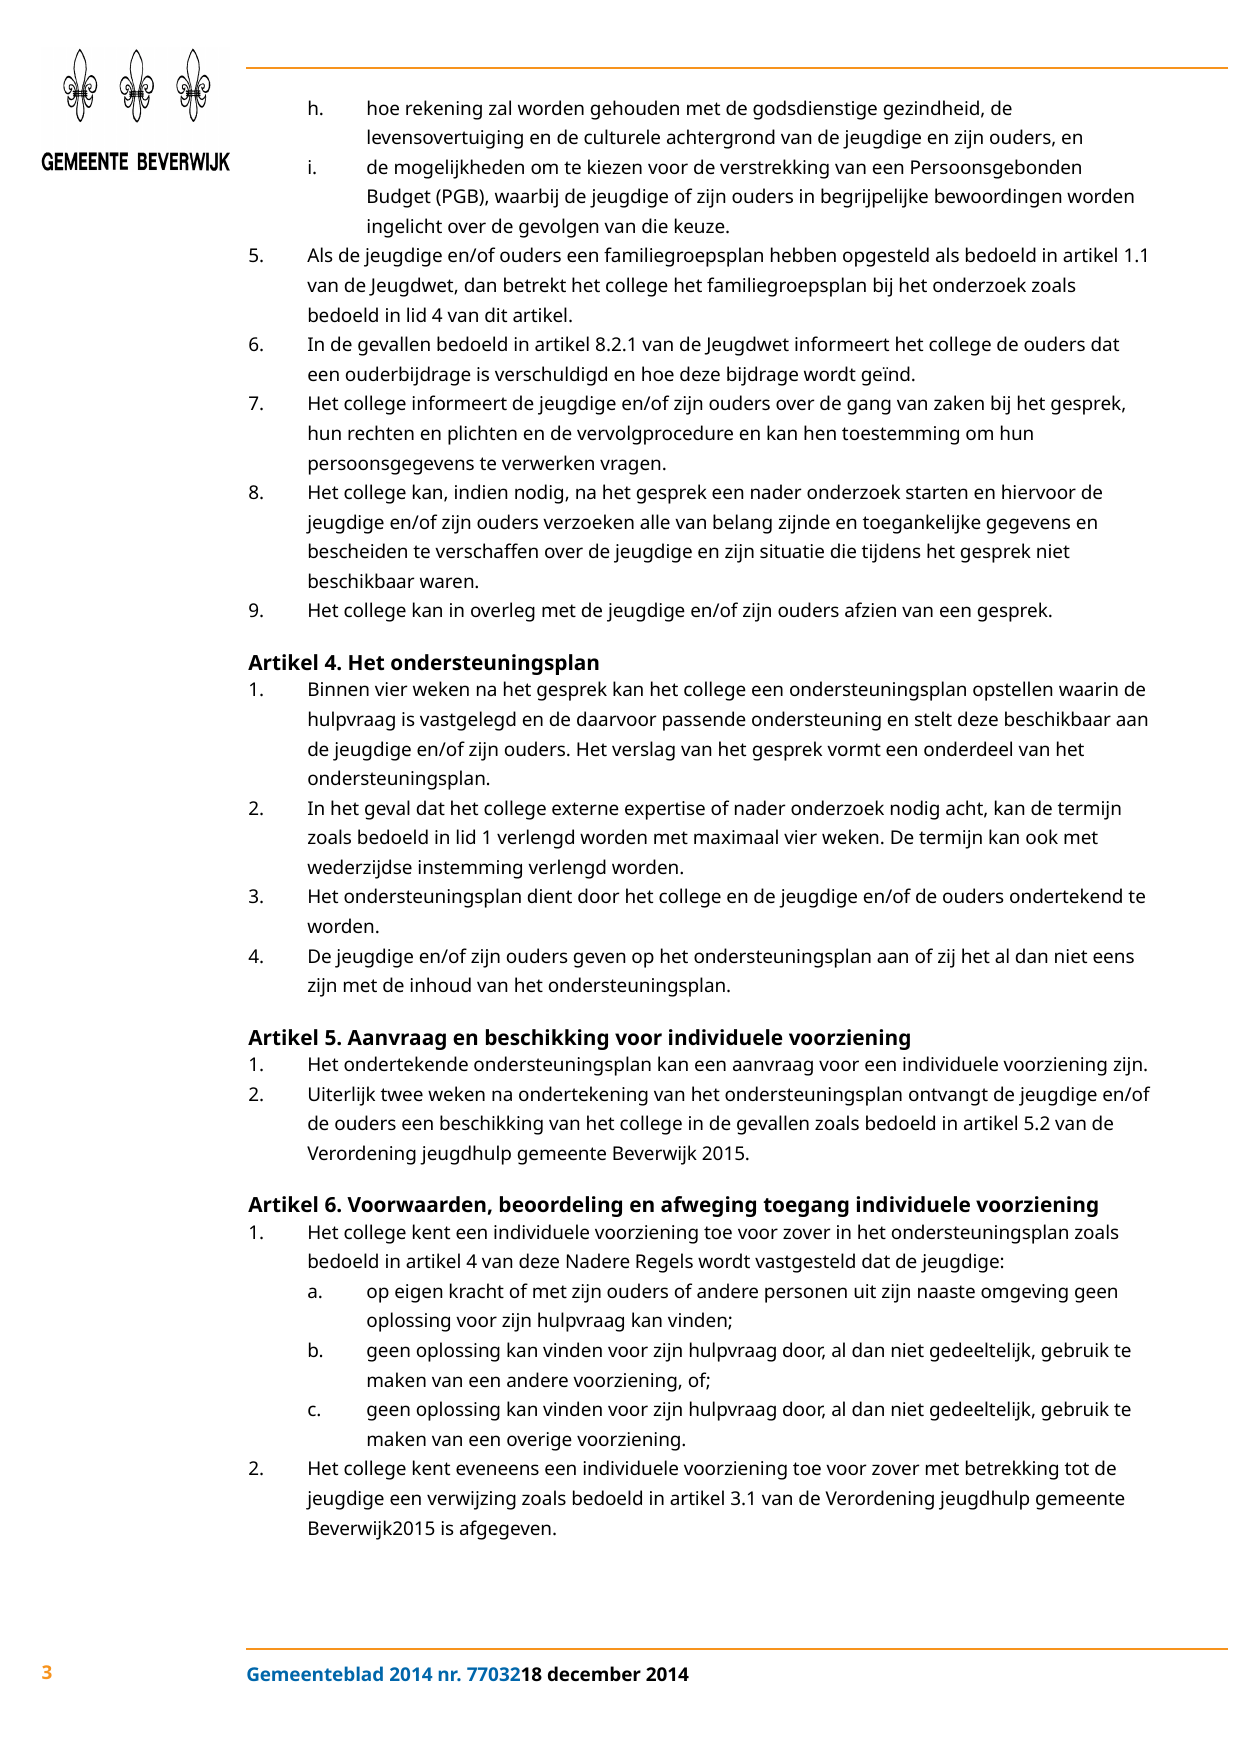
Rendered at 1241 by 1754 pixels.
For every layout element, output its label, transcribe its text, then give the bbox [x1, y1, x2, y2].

list Het college kan in overleg met de jeugdige en/of zijn ouders afzien van een gesprek. [248, 598, 1152, 623]
list de mogelijkheden om te kiezen voor de verstrekking van een Persoonsgebonden Budget (PGB), waarbij de jeugdige of zijn ouders in begrijpelijke bewoordingen worden ingelicht over de gevolgen van die keuze. [307, 154, 1152, 239]
list Als de jeugdige en/of ouders een familiegroepsplan hebben opgesteld als bedoeld in artikel 1.1 van de Jeugdwet, dan betrekt het college het familiegroepsplan bij het onderzoek zoals bedoeld in lid 4 van dit artikel. [248, 243, 1152, 328]
list geen oplossing kan vinden voor zijn hulpvraag door, al dan niet gedeeltelijk, gebruik te maken van een overige voorziening. [307, 1396, 1152, 1452]
list op eigen kracht of met zijn ouders of andere personen uit zijn naaste omgeving geen oplossing voor zijn hulpvraag kan vinden; [307, 1278, 1152, 1333]
text Artikel 5. Aanvraag en beschikking voor individuele voorziening [248, 1023, 1152, 1051]
list Het college informeert de jeugdige en/of zijn ouders over de gang van zaken bij het gesprek, hun rechten en plichten en de vervolgprocedure en kan hen toestemming om hun persoonsgegevens te verwerken vragen. [248, 391, 1152, 476]
text Artikel 6. Voorwaarden, beoordeling en afweging toegang individuele voorziening [248, 1190, 1152, 1219]
list Het college kan, indien nodig, na het gesprek een nader onderzoek starten en hiervoor de jeugdige en/of zijn ouders verzoeken alle van belang zijnde en toegankelijke gegevens en bescheiden te verschaffen over de jeugdige en zijn situatie die tijdens het gesprek niet beschikbaar waren. [248, 479, 1152, 594]
list De jeugdige en/of zijn ouders geven op het ondersteuningsplan aan of zij het al dan niet eens zijn met de inhoud van het ondersteuningsplan. [248, 943, 1152, 998]
list Uiterlijk twee weken na ondertekening van het ondersteuningsplan ontvangt de jeugdige en/of de ouders een beschikking van het college in de gevallen zoals bedoeld in artikel 5.2 van de Verordening jeugdhulp gemeente Beverwijk 2015. [248, 1081, 1152, 1166]
list In het geval dat het college externe expertise of nader onderzoek nodig acht, kan de termijn zoals bedoeld in lid 1 verlengd worden met maximaal vier weken. De termijn kan ook met wederzijdse instemming verlengd worden. [248, 795, 1152, 880]
list geen oplossing kan vinden voor zijn hulpvraag door, al dan niet gedeeltelijk, gebruik te maken van een andere voorziening, of; [307, 1337, 1152, 1392]
list Het ondersteuningsplan dient door het college en de jeugdige en/of de ouders ondertekend te worden. [248, 884, 1152, 939]
list Het college kent een individuele voorziening toe voor zover in het ondersteuningsplan zoals bedoeld in artikel 4 van deze Nadere Regels wordt vastgesteld dat de jeugdige: [248, 1219, 1152, 1274]
list Het ondertekende ondersteuningsplan kan een aanvraag voor een individuele voorziening zijn. [248, 1051, 1152, 1077]
list hoe rekening zal worden gehouden met de godsdienstige gezindheid, de levensovertuiging en de culturele achtergrond van de jeugdige en zijn ouders, en [307, 95, 1152, 150]
text Artikel 4. Het ondersteuningsplan [248, 648, 1152, 677]
list Binnen vier weken na het gesprek kan het college een ondersteuningsplan opstellen waarin de hulpvraag is vastgelegd en de daarvoor passende ondersteuning en stelt deze beschikbaar aan de jeugdige en/of zijn ouders. Het verslag van het gesprek vormt een onderdeel van het ondersteuningsplan. [248, 677, 1152, 791]
list In de gevallen bedoeld in artikel 8.2.1 van de Jeugdwet informeert het college de ouders dat een ouderbijdrage is verschuldigd en hoe deze bijdrage wordt geïnd. [248, 331, 1152, 387]
picture [41, 47, 231, 172]
list Het college kent eveneens een individuele voorziening toe voor zover met betrekking tot de jeugdige een verwijzing zoals bedoeld in artikel 3.1 van de Verordening jeugdhulp gemeente Beverwijk2015 is afgegeven. [248, 1456, 1152, 1540]
